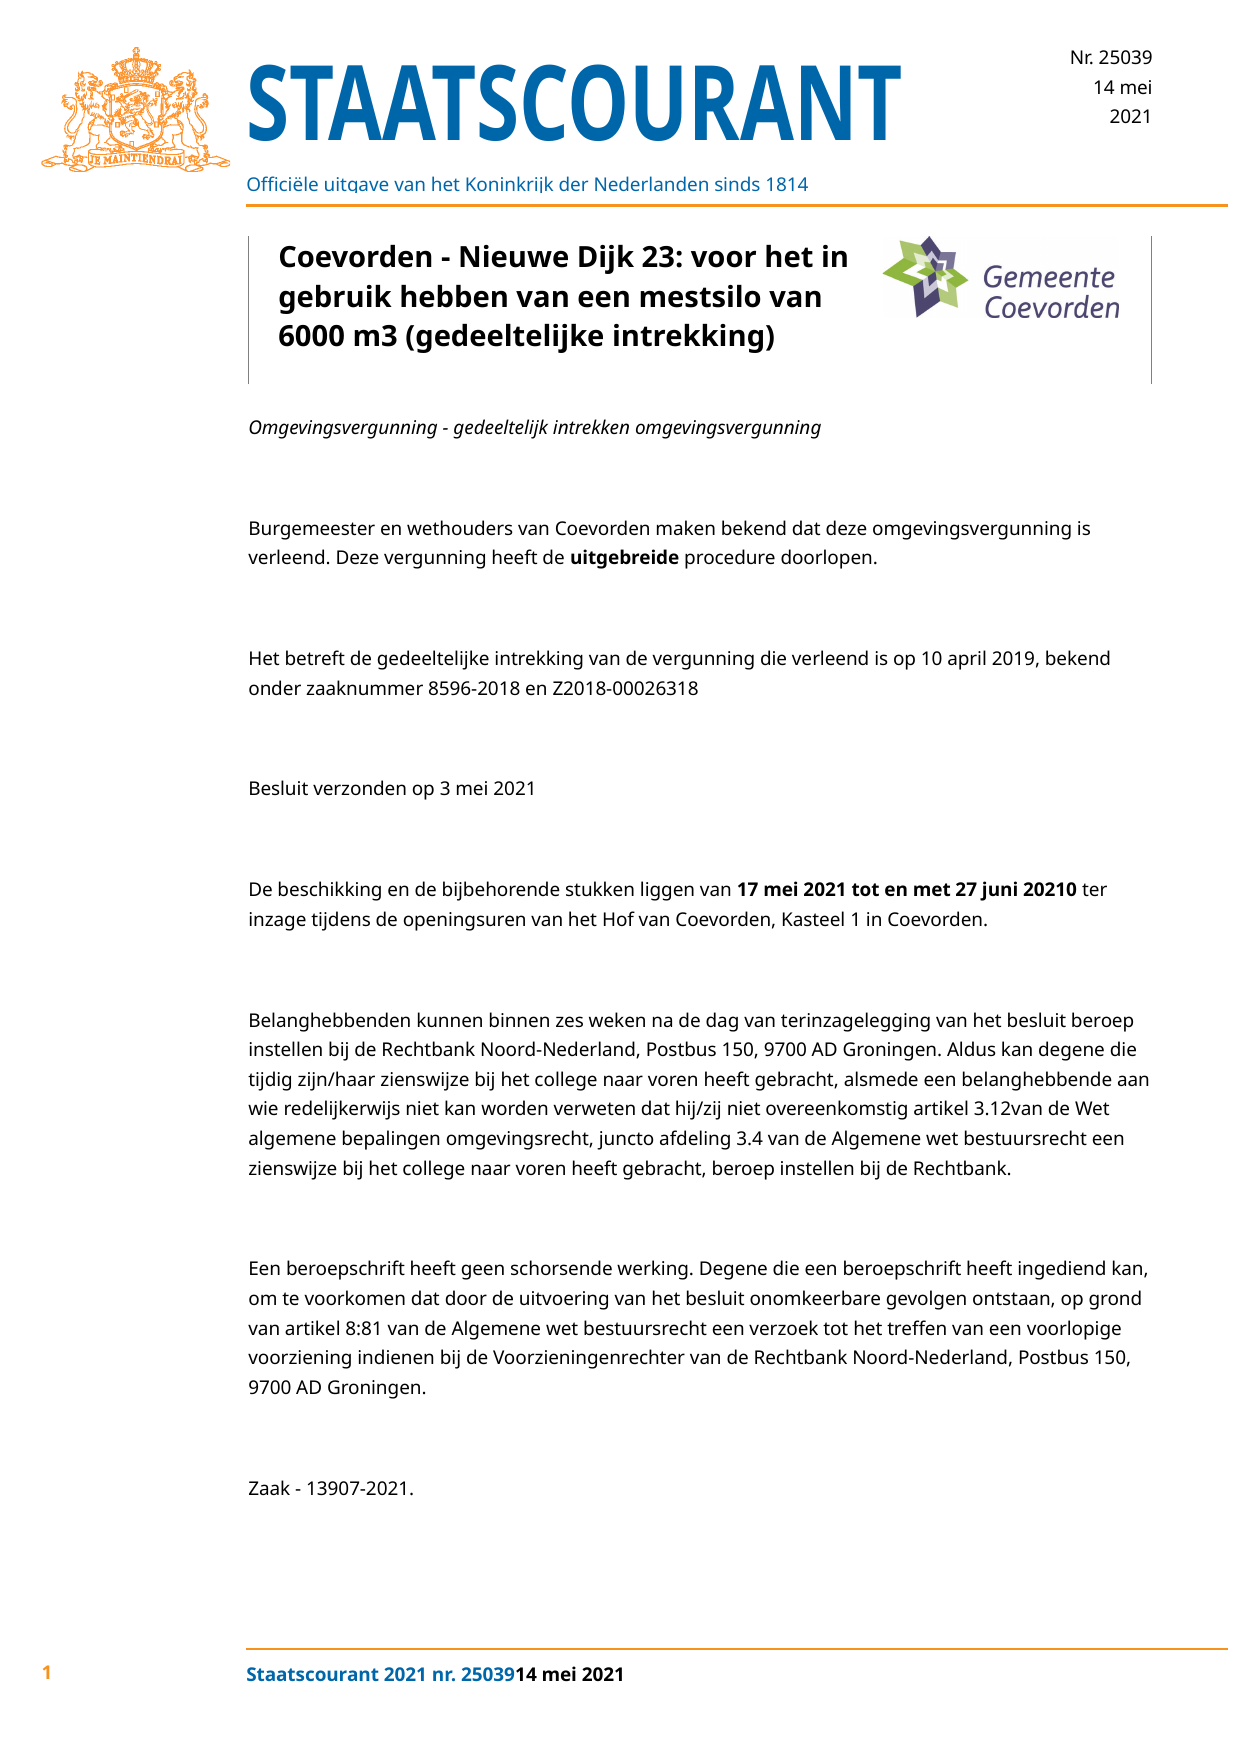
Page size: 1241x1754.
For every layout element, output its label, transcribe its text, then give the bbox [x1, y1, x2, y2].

text Het betreft de gedeeltelijke intrekking van de vergunning die verleend is op 10 april 2019, bekend onder zaaknummer 8596-2018 en Z2018-00026318 [248, 645, 1152, 701]
table_header Coevorden - Nieuwe Dijk 23: voor het in gebruik hebben van een mestsilo van 6000 m3 (gedeeltelijke intrekking) [249, 236, 850, 384]
text Een beroepschrift heeft geen schorsende werking. Degene die een beroepschrift heeft ingediend kan, om te voorkomen dat door de uitvoering van het besluit onomkeerbare gevolgen ontstaan, op grond van artikel 8:81 van de Algemene wet bestuursrecht een verzoek tot het treffen van een voorlopige voorziening indienen bij de Voorzieningenrechter van de Rechtbank Noord-Nederland, Postbus 150, 9700 AD Groningen. [248, 1256, 1152, 1400]
text Belanghebbenden kunnen binnen zes weken na de dag van terinzagelegging van het besluit beroep instellen bij de Rechtbank Noord-Nederland, Postbus 150, 9700 AD Groningen. Aldus kan degene die tijdig zijn/haar zienswijze bij het college naar voren heeft gebracht, alsmede een belanghebbende aan wie redelijkerwijs niet kan worden verweten dat hij/zij niet overeenkomstig artikel 3.12van de Wet algemene bepalingen omgevingsrecht, juncto afdeling 3.4 van de Algemene wet bestuursrecht een zienswijze bij het college naar voren heeft gebracht, beroep instellen bij de Rechtbank. [248, 1007, 1152, 1181]
table_header [850, 236, 1151, 384]
picture [882, 236, 1119, 318]
text Burgemeester en wethouders van Coevorden maken bekend dat deze omgevingsvergunning is verleend. Deze vergunning heeft de uitgebreide procedure doorlopen. [248, 515, 1152, 570]
text De beschikking en de bijbehorende stukken liggen van 17 mei 2021 tot en met 27 juni 20210 ter inzage tijdens de openingsuren van het Hof van Coevorden, Kasteel 1 in Coevorden. [248, 876, 1152, 932]
text Zaak - 13907-2021. [248, 1475, 1152, 1501]
picture [41, 47, 231, 172]
text Omgevingsvergunning - gedeeltelijk intrekken omgevingsvergunning [248, 414, 1152, 440]
text Besluit verzonden op 3 mei 2021 [248, 776, 1152, 801]
